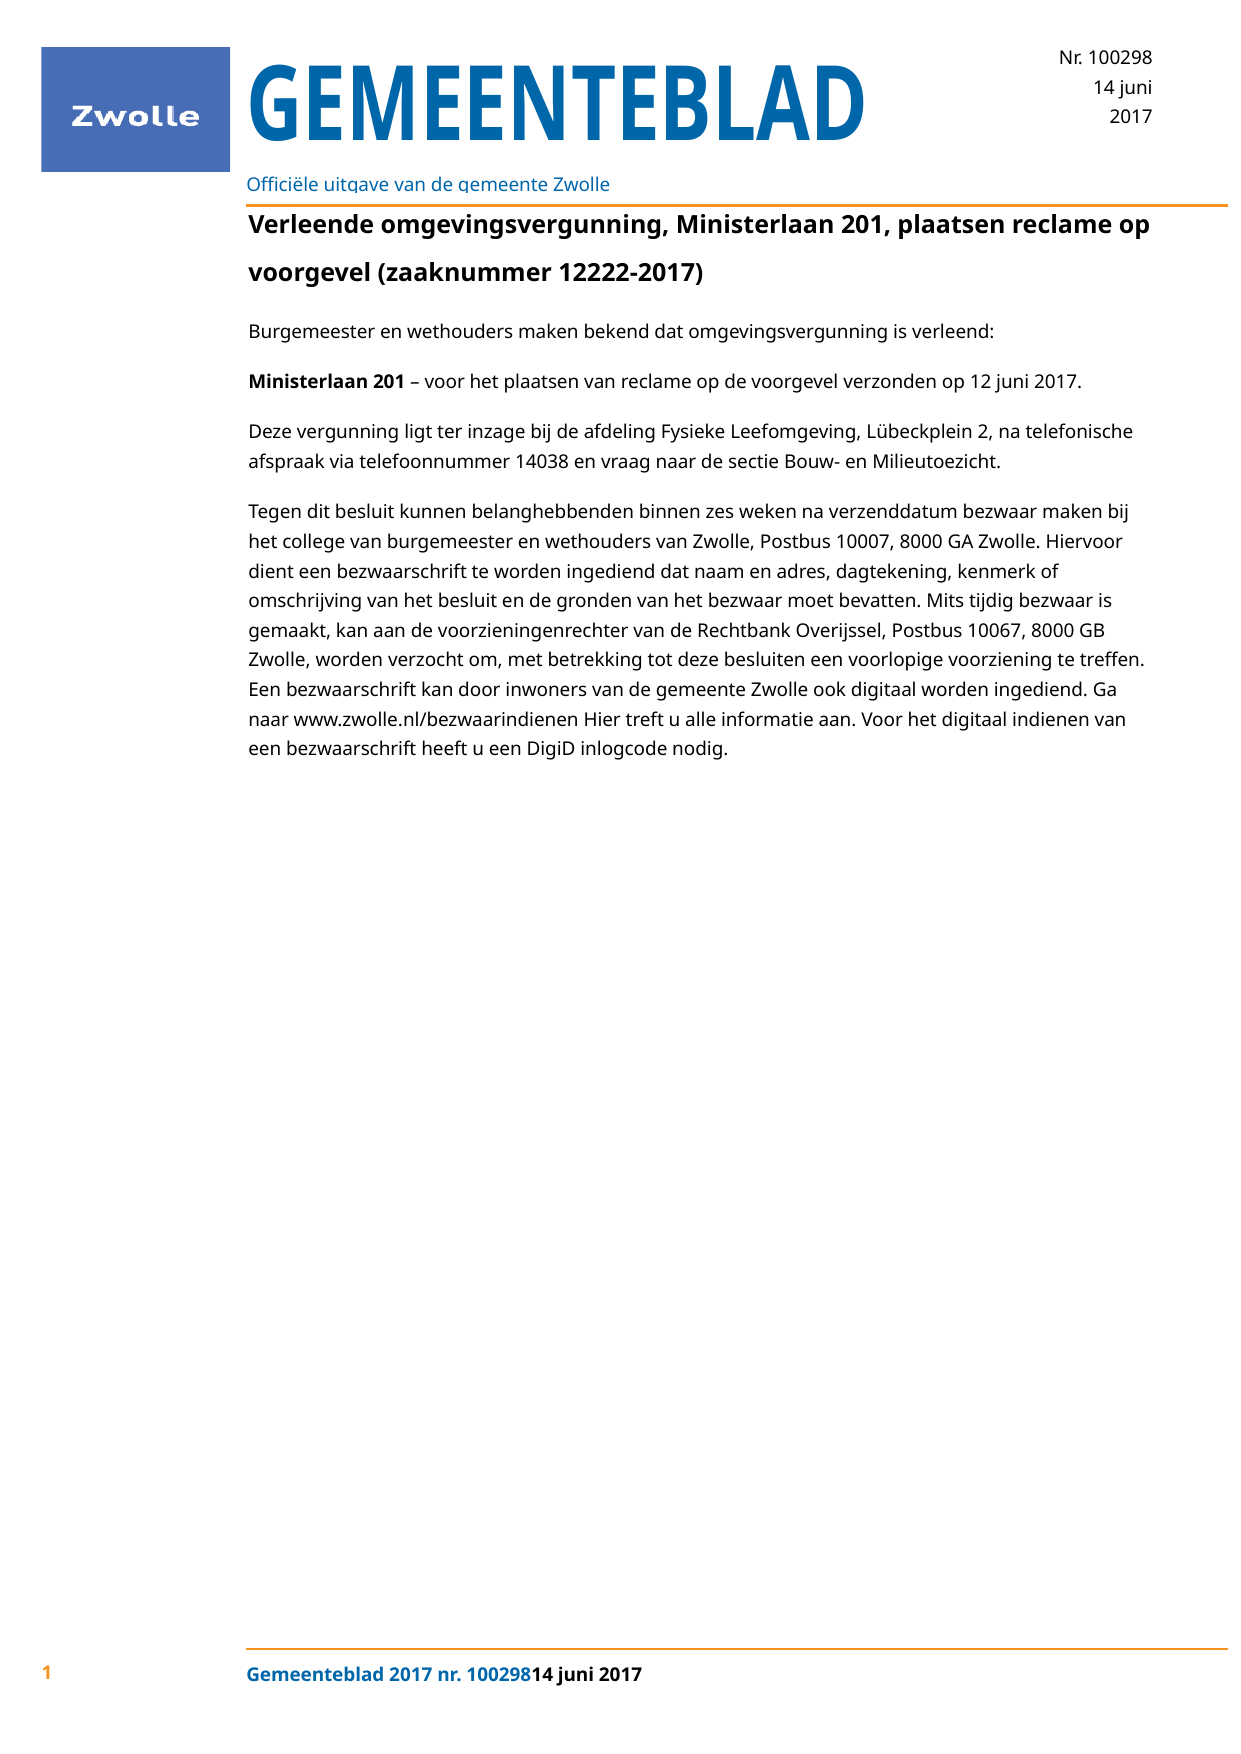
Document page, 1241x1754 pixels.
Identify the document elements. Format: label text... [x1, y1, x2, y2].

text Burgemeester en wethouders maken bekend dat omgevingsvergunning is verleend: [248, 318, 1152, 344]
text Deze vergunning ligt ter inzage bij de afdeling Fysieke Leefomgeving, Lübeckplein 2, na telefonische afspraak via telefoonnummer 14038 en vraag naar de sectie Bouw- en Milieutoezicht. [248, 419, 1152, 474]
text Verleende omgevingsvergunning, Ministerlaan 201, plaatsen reclame op voorgevel (zaaknummer 12222-2017) [248, 207, 1152, 288]
picture [41, 47, 231, 172]
text Ministerlaan 201 – voor het plaatsen van reclame op de voorgevel verzonden op 12 juni 2017. [248, 368, 1152, 394]
text Tegen dit besluit kunnen belanghebbenden binnen zes weken na verzenddatum bezwaar maken bij het college van burgemeester en wethouders van Zwolle, Postbus 10007, 8000 GA Zwolle. Hiervoor dient een bezwaarschrift te worden ingediend dat naam en adres, dagtekening, kenmerk of omschrijving van het besluit en de gronden van het bezwaar moet bevatten. Mits tijdig bezwaar is gemaakt, kan aan de voorzieningenrechter van de Rechtbank Overijssel, Postbus 10067, 8000 GB Zwolle, worden verzocht om, met betrekking tot deze besluiten een voorlopige voorziening te treffen. Een bezwaarschrift kan door inwoners van de gemeente Zwolle ook digitaal worden ingediend. Ga naar www.zwolle.nl/bezwaarindienen Hier treft u alle informatie aan. Voor het digitaal indienen van een bezwaarschrift heeft u een DigiD inlogcode nodig. [248, 499, 1152, 761]
